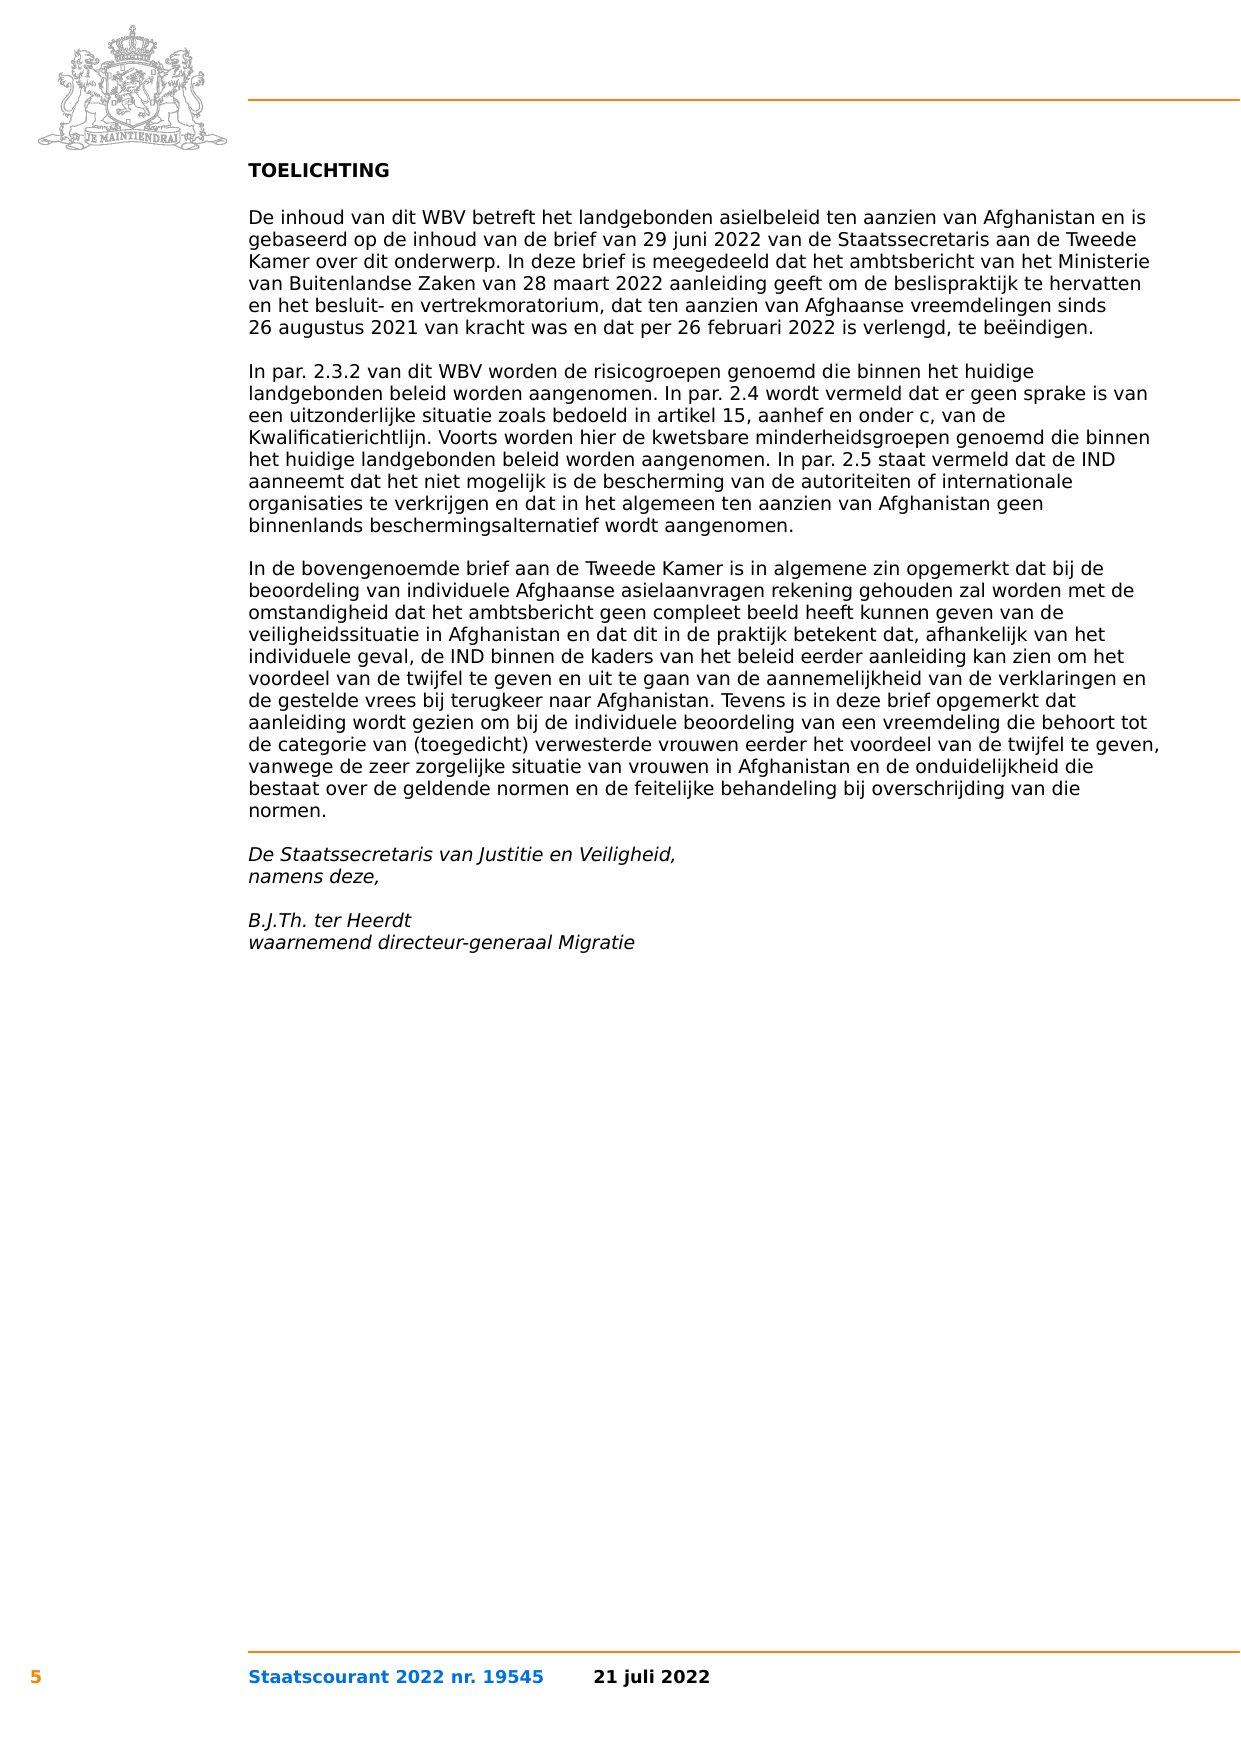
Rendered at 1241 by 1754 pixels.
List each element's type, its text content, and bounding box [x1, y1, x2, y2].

text In par. 2.3.2 van dit WBV worden de risicogroepen genoemd die binnen het huidige landgebonden beleid worden aangenomen. In par. 2.4 wordt vermeld dat er geen sprake is van een uitzonderlijke situatie zoals bedoeld in artikel 15, aanhef en onder c, van de Kwalificatierichtlijn. Voorts worden hier de kwetsbare minderheidsgroepen genoemd die binnen het huidige landgebonden beleid worden aangenomen. In par. 2.5 staat vermeld dat de IND aanneemt dat het niet mogelijk is de bescherming van de autoriteiten of internationale organisaties te verkrijgen en dat in het algemeen ten aanzien van Afghanistan geen binnenlands beschermingsalternatief wordt aangenomen. [248, 361, 1163, 536]
subtitle TOELICHTING [248, 160, 1163, 182]
text De inhoud van dit WBV betreft het landgebonden asielbeleid ten aanzien van Afghanistan en is gebaseerd op de inhoud van de brief van 29 juni 2022 van de Staatssecretaris aan de Tweede Kamer over dit onderwerp. In deze brief is meegedeeld dat het ambtsbericht van het Ministerie van Buitenlandse Zaken van 28 maart 2022 aanleiding geeft om de beslispraktijk te hervatten en het besluit- en vertrekmoratorium, dat ten aanzien van Afghaanse vreemdelingen sinds 26 augustus 2021 van kracht was en dat per 26 februari 2022 is verlengd, te beëindigen. [248, 207, 1163, 339]
text De Staatssecretaris van Justitie en Veiligheid, namens deze, B.J.Th. ter Heerdt waarnemend directeur-generaal Migratie [248, 844, 1163, 954]
text In de bovengenoemde brief aan de Tweede Kamer is in algemene zin opgemerkt dat bij de beoordeling van individuele Afghaanse asielaanvragen rekening gehouden zal worden met de omstandigheid dat het ambtsbericht geen compleet beeld heeft kunnen geven van de veiligheidssituatie in Afghanistan en dat dit in de praktijk betekent dat, afhankelijk van het individuele geval, de IND binnen de kaders van het beleid eerder aanleiding kan zien om het voordeel van de twijfel te geven en uit te gaan van de aannemelijkheid van de verklaringen en de gestelde vrees bij terugkeer naar Afghanistan. Tevens is in deze brief opgemerkt dat aanleiding wordt gezien om bij de individuele beoordeling van een vreemdeling die behoort tot de categorie van (toegedicht) verwesterde vrouwen eerder het voordeel van de twijfel te geven, vanwege de zeer zorgelijke situatie van vrouwen in Afghanistan en de onduidelijkheid die bestaat over de geldende normen en de feitelijke behandeling bij overschrijding van die normen. [248, 558, 1163, 822]
picture [38, 25, 227, 150]
